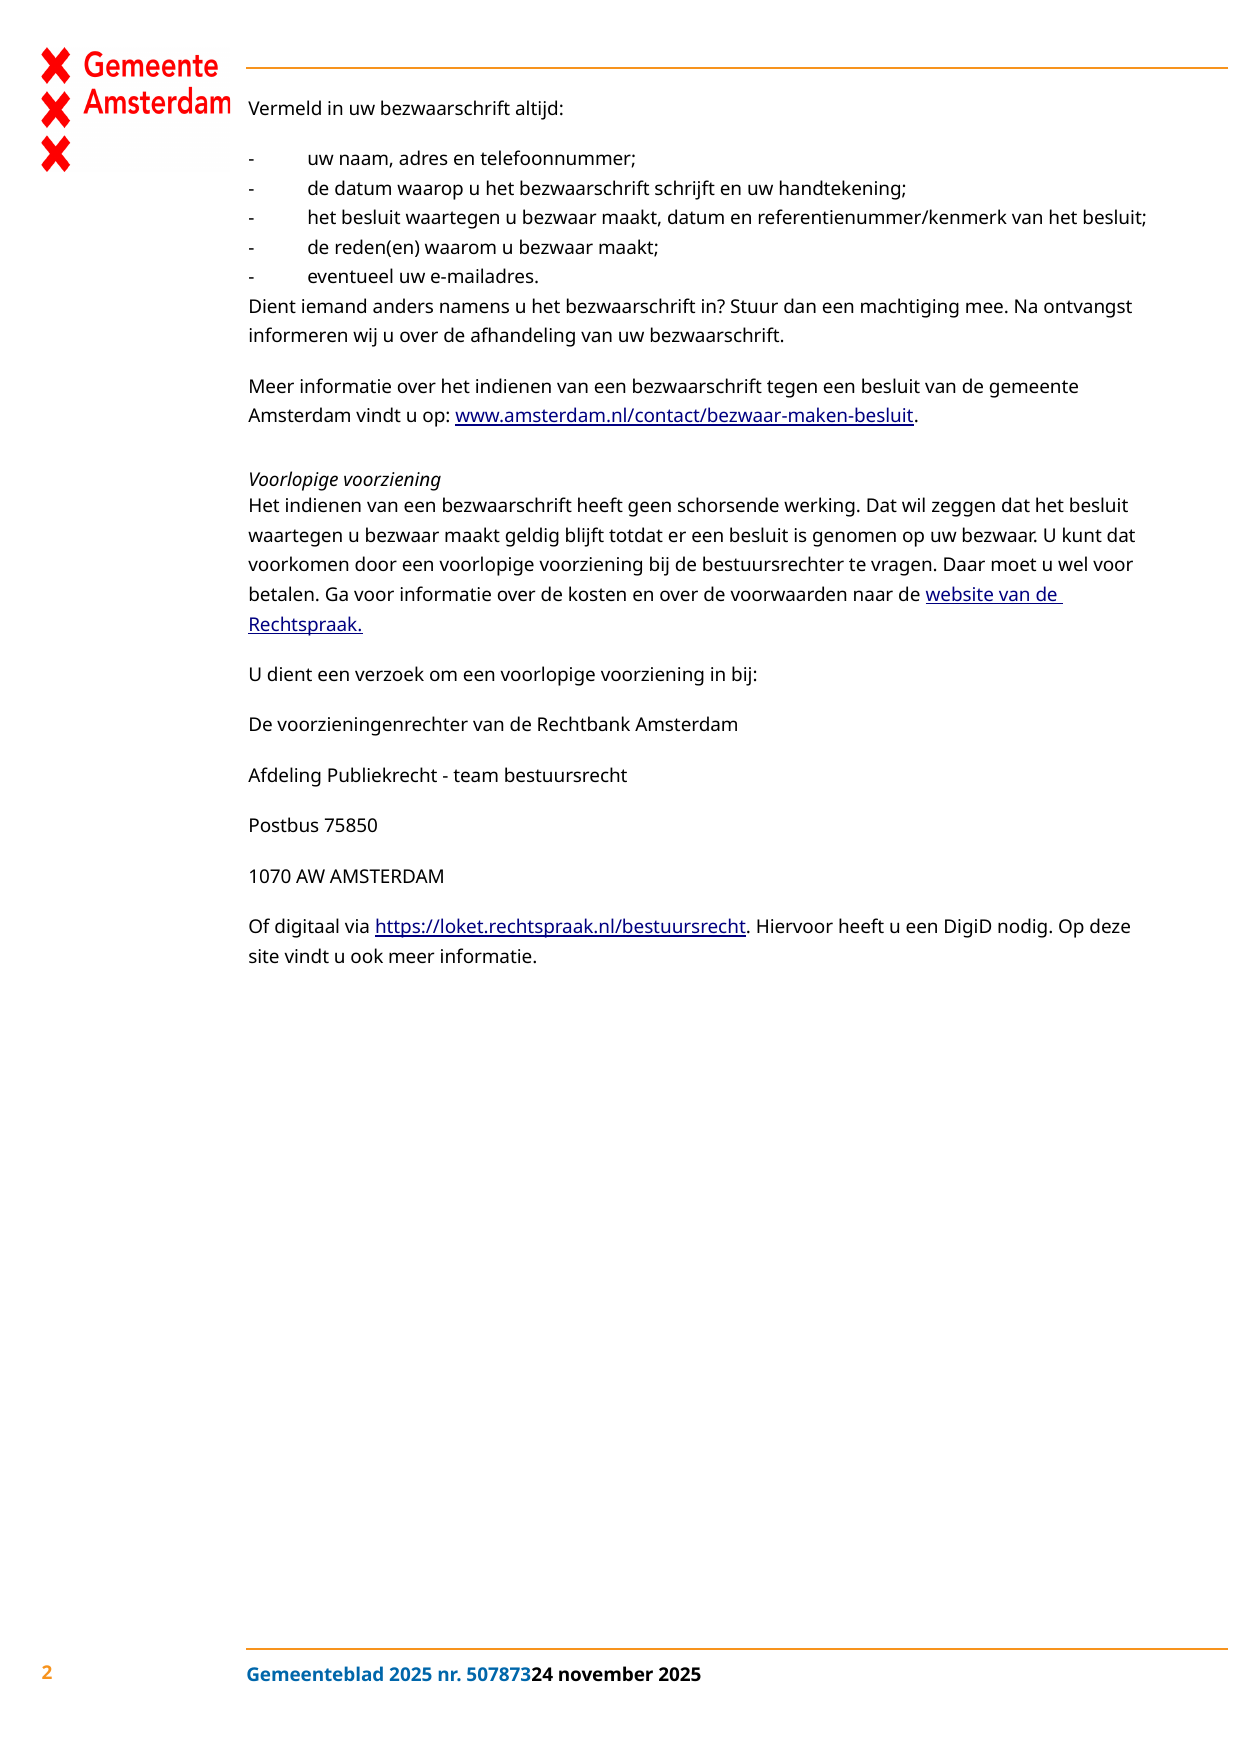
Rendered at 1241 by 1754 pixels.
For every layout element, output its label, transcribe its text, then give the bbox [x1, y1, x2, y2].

text 1070 AW AMSTERDAM [248, 863, 1152, 888]
text De voorzieningenrechter van de Rechtbank Amsterdam [248, 712, 1152, 737]
text Postbus 75850 [248, 812, 1152, 838]
text U dient een verzoek om een voorlopige voorziening in bij: [248, 661, 1152, 687]
list de datum waarop u het bezwaarschrift schrijft en uw handtekening; [248, 175, 1152, 201]
text Dient iemand anders namens u het bezwaarschrift in? Stuur dan een machtiging mee. Na ontvangst informeren wij u over de afhandeling van uw bezwaarschrift. [248, 293, 1152, 348]
list het besluit waartegen u bezwaar maakt, datum en referentienummer/kenmerk van het besluit; [248, 204, 1152, 230]
text Meer informatie over het indienen van een bezwaarschrift tegen een besluit van de gemeente Amsterdam vindt u op: www.amsterdam.nl/contact/bezwaar-maken-besluit. [248, 373, 1152, 428]
text Het indienen van een bezwaarschrift heeft geen schorsende werking. Dat wil zeggen dat het besluit waartegen u bezwaar maakt geldig blijft totdat er een besluit is genomen op uw bezwaar. U kunt dat voorkomen door een voorlopige voorziening bij de bestuursrechter te vragen. Daar moet u wel voor betalen. Ga voor informatie over de kosten en over de voorwaarden naar de website van de Rechtspraak. [248, 492, 1152, 636]
list uw naam, adres en telefoonnummer; [248, 145, 1152, 171]
text Vermeld in uw bezwaarschrift altijd: [248, 95, 1152, 121]
list de reden(en) waarom u bezwaar maakt; [248, 234, 1152, 260]
text Voorlopige voorziening [248, 467, 1152, 492]
text Afdeling Publiekrecht - team bestuursrecht [248, 762, 1152, 788]
list eventueel uw e-mailadres. [248, 263, 1152, 289]
text Of digitaal via https://loket.rechtspraak.nl/bestuursrecht. Hiervoor heeft u een DigiD nodig. Op deze site vindt u ook meer informatie. [248, 913, 1152, 968]
picture [41, 47, 231, 172]
